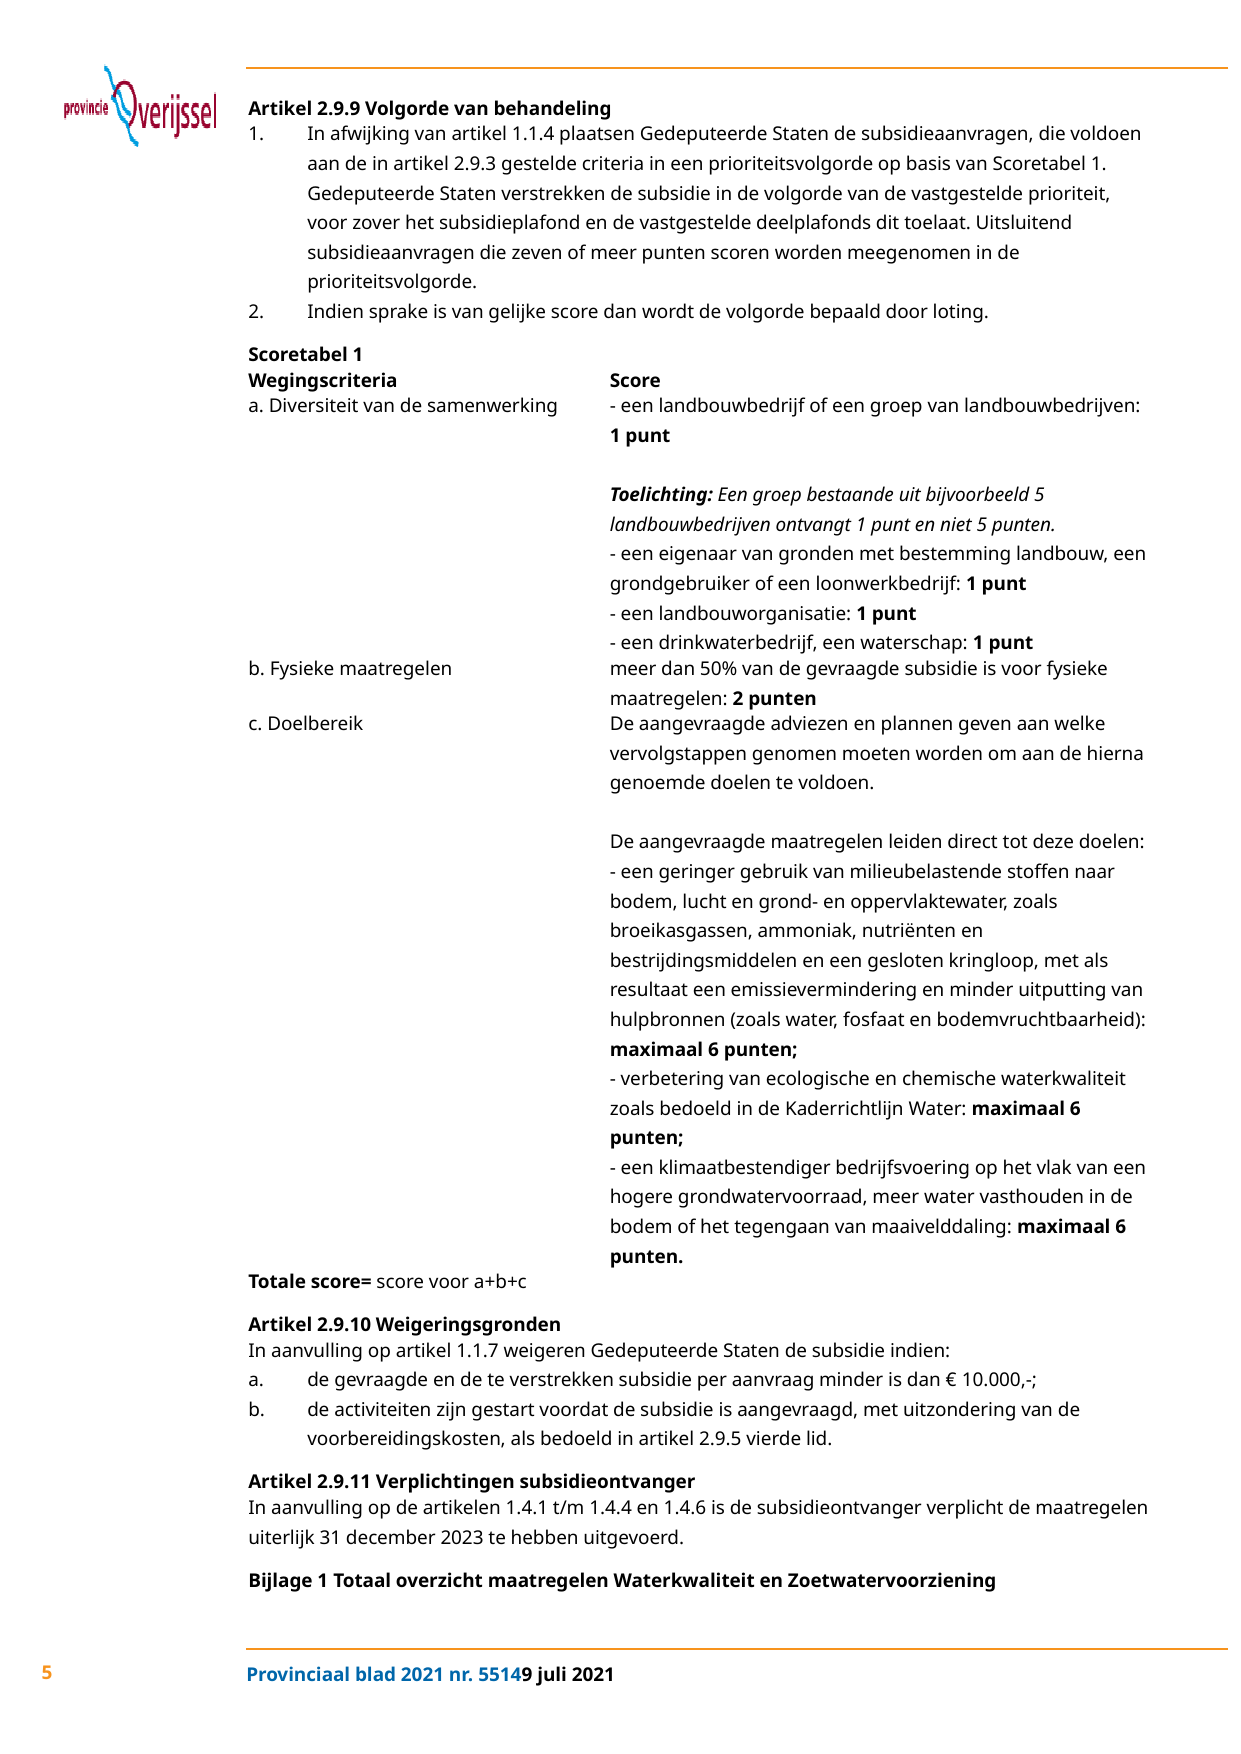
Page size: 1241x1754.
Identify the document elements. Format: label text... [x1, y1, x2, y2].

list de activiteiten zijn gestart voordat de subsidie is aangevraagd, met uitzondering van de voorbereidingskosten, als bedoeld in artikel 2.9.5 vierde lid. [248, 1396, 1152, 1451]
table_cell [610, 1269, 1152, 1294]
text Artikel 2.9.11 Verplichtingen subsidieontvanger [248, 1469, 1152, 1494]
table_cell b. Fysieke maatregelen [248, 655, 609, 710]
table_header Score [610, 367, 1152, 393]
text Bijlage 1 Totaal overzicht maatregelen Waterkwaliteit en Zoetwatervoorziening [248, 1567, 1152, 1593]
text Artikel 2.9.9 Volgorde van behandeling [248, 95, 1152, 121]
table_cell meer dan 50% van de gevraagde subsidie is voor fysieke maatregelen: 2 punten [610, 655, 1152, 710]
table_header Wegingscriteria [248, 367, 609, 393]
table_cell c. Doelbereik [248, 710, 609, 1269]
text In aanvulling op de artikelen 1.4.1 t/m 1.4.4 en 1.4.6 is de subsidieontvanger verplicht de maatregelen uiterlijk 31 december 2023 te hebben uitgevoerd. [248, 1494, 1152, 1550]
picture [41, 47, 231, 172]
table_cell - een landbouwbedrijf of een groep van landbouwbedrijven: 1 punt Toelichting: Een groep bestaande uit bijvoorbeeld 5 landbouwbedrijven ontvangt 1 punt en niet 5 punten. - een eigenaar van gronden met bestemming landbouw, een grondgebruiker of een loonwerkbedrijf: 1 punt - een landbouworganisatie: 1 punt - een drinkwaterbedrijf, een waterschap: 1 punt [610, 393, 1152, 655]
text Scoretabel 1 [248, 341, 1152, 367]
list In afwijking van artikel 1.1.4 plaatsen Gedeputeerde Staten de subsidieaanvragen, die voldoen aan de in artikel 2.9.3 gestelde criteria in een prioriteitsvolgorde op basis van Scoretabel 1. Gedeputeerde Staten verstrekken de subsidie in de volgorde van de vastgestelde prioriteit, voor zover het subsidieplafond en de vastgestelde deelplafonds dit toelaat. Uitsluitend subsidieaanvragen die zeven of meer punten scoren worden meegenomen in de prioriteitsvolgorde. [248, 121, 1152, 294]
list Indien sprake is van gelijke score dan wordt de volgorde bepaald door loting. [248, 298, 1152, 324]
text Artikel 2.9.10 Weigeringsgronden [248, 1311, 1152, 1337]
list de gevraagde en de te verstrekken subsidie per aanvraag minder is dan € 10.000,-; [248, 1366, 1152, 1392]
table_cell Totale score= score voor a+b+c [248, 1269, 609, 1294]
table_cell a. Diversiteit van de samenwerking [248, 393, 609, 655]
text In aanvulling op artikel 1.1.7 weigeren Gedeputeerde Staten de subsidie indien: [248, 1337, 1152, 1363]
table_cell De aangevraagde adviezen en plannen geven aan welke vervolgstappen genomen moeten worden om aan de hierna genoemde doelen te voldoen. De aangevraagde maatregelen leiden direct tot deze doelen: - een geringer gebruik van milieubelastende stoffen naar bodem, lucht en grond- en oppervlaktewater, zoals broeikasgassen, ammoniak, nutriënten en bestrijdingsmiddelen en een gesloten kringloop, met als resultaat een emissievermindering en minder uitputting van hulpbronnen (zoals water, fosfaat en bodemvruchtbaarheid): maximaal 6 punten; - verbetering van ecologische en chemische waterkwaliteit zoals bedoeld in de Kaderrichtlijn Water: maximaal 6 punten; - een klimaatbestendiger bedrijfsvoering op het vlak van een hogere grondwatervoorraad, meer water vasthouden in de bodem of het tegengaan van maaivelddaling: maximaal 6 punten. [610, 710, 1152, 1269]
